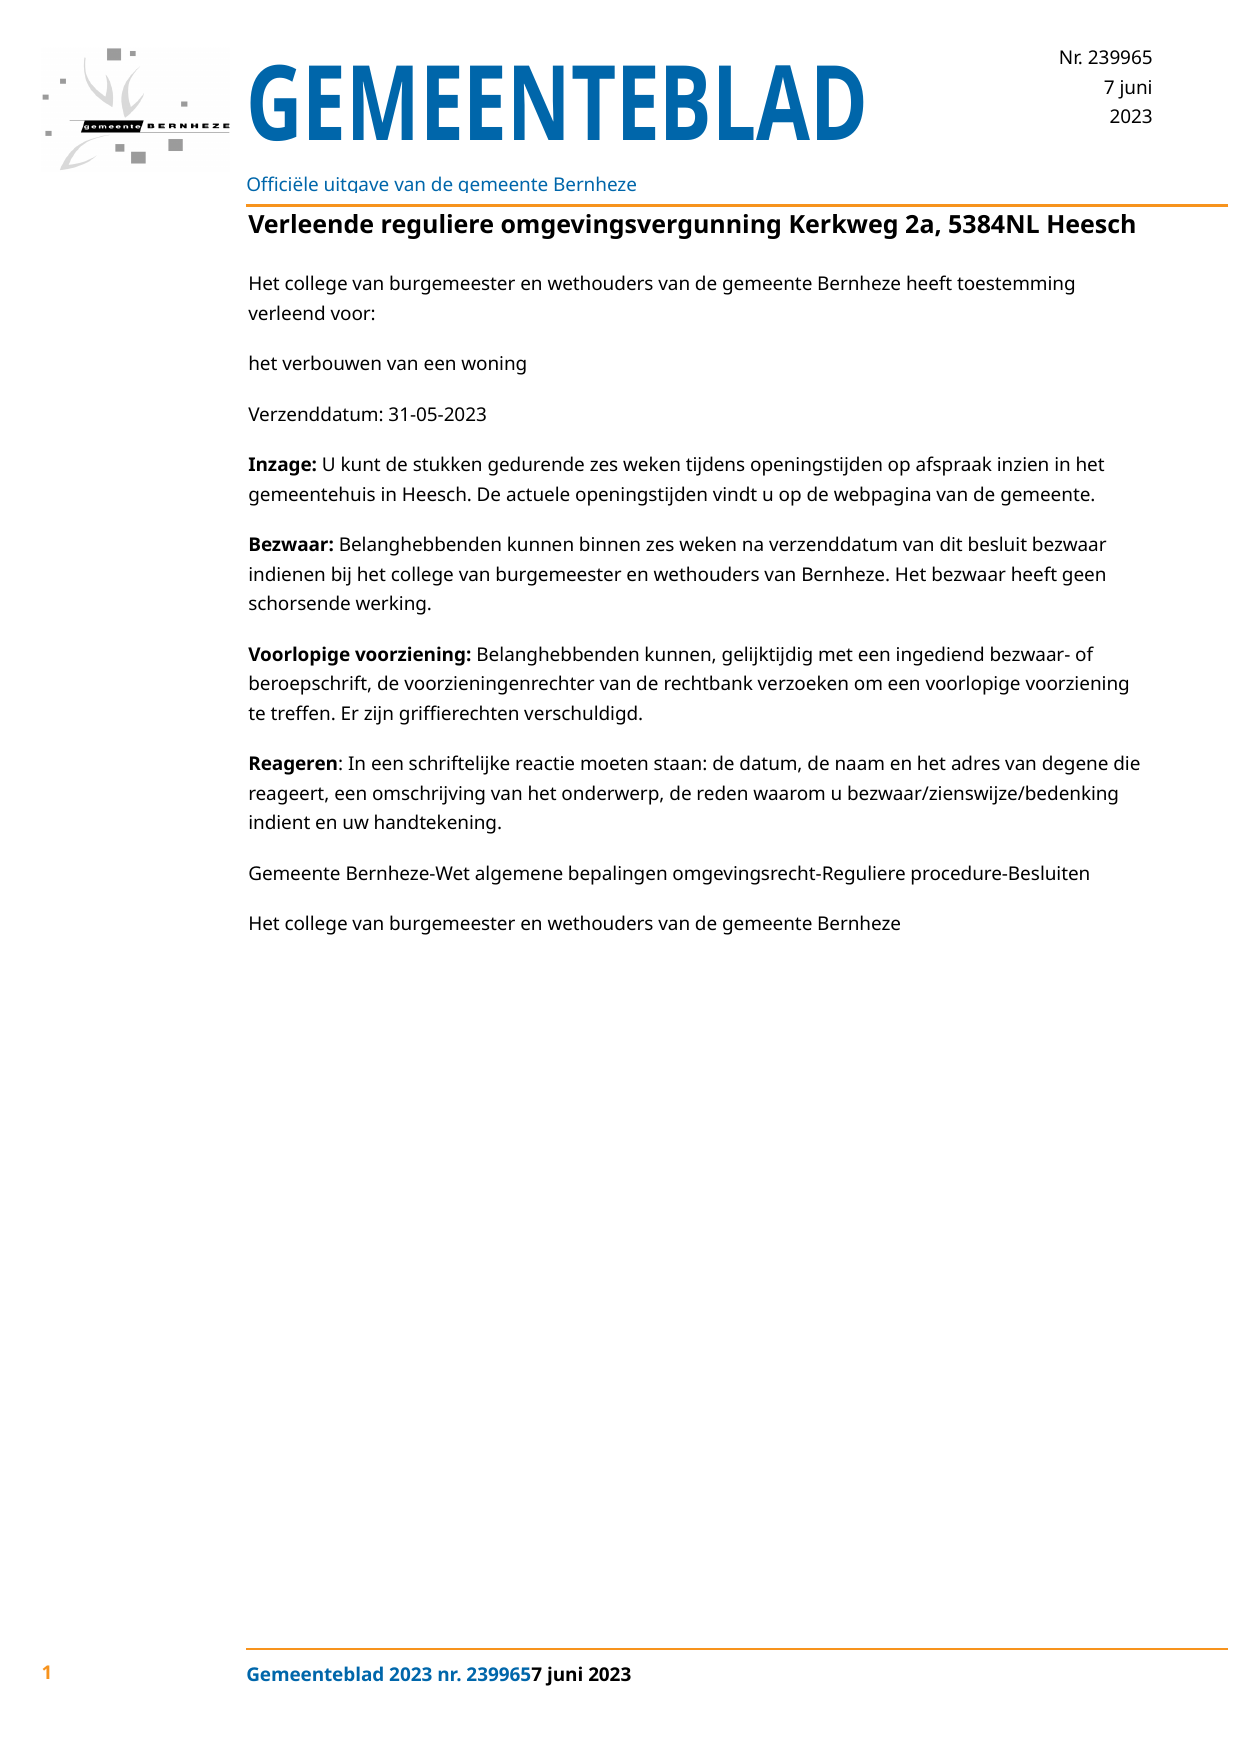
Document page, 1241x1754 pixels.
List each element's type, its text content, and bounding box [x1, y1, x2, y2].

text Verleende reguliere omgevingsvergunning Kerkweg 2a, 5384NL Heesch [248, 207, 1152, 241]
text Voorlopige voorziening: Belanghebbenden kunnen, gelijktijdig met een ingediend bezwaar- of beroepschrift, de voorzieningenrechter van de rechtbank verzoeken om een voorlopige voorziening te treffen. Er zijn griffierechten verschuldigd. [248, 641, 1152, 726]
text Het college van burgemeester en wethouders van de gemeente Bernheze [248, 910, 1152, 936]
text Reageren: In een schriftelijke reactie moeten staan: de datum, de naam en het adres van degene die reageert, een omschrijving van het onderwerp, de reden waarom u bezwaar/zienswijze/bedenking indient en uw handtekening. [248, 750, 1152, 835]
text Het college van burgemeester en wethouders van de gemeente Bernheze heeft toestemming verleend voor: [248, 270, 1152, 326]
text Gemeente Bernheze-Wet algemene bepalingen omgevingsrecht-Reguliere procedure-Besluiten [248, 860, 1152, 886]
picture [41, 47, 231, 172]
text het verbouwen van een woning [248, 350, 1152, 376]
text Verzenddatum: 31-05-2023 [248, 401, 1152, 426]
text Bezwaar: Belanghebbenden kunnen binnen zes weken na verzenddatum van dit besluit bezwaar indienen bij het college van burgemeester en wethouders van Bernheze. Het bezwaar heeft geen schorsende werking. [248, 531, 1152, 616]
text Inzage: U kunt de stukken gedurende zes weken tijdens openingstijden op afspraak inzien in het gemeentehuis in Heesch. De actuele openingstijden vindt u op de webpagina van de gemeente. [248, 451, 1152, 506]
